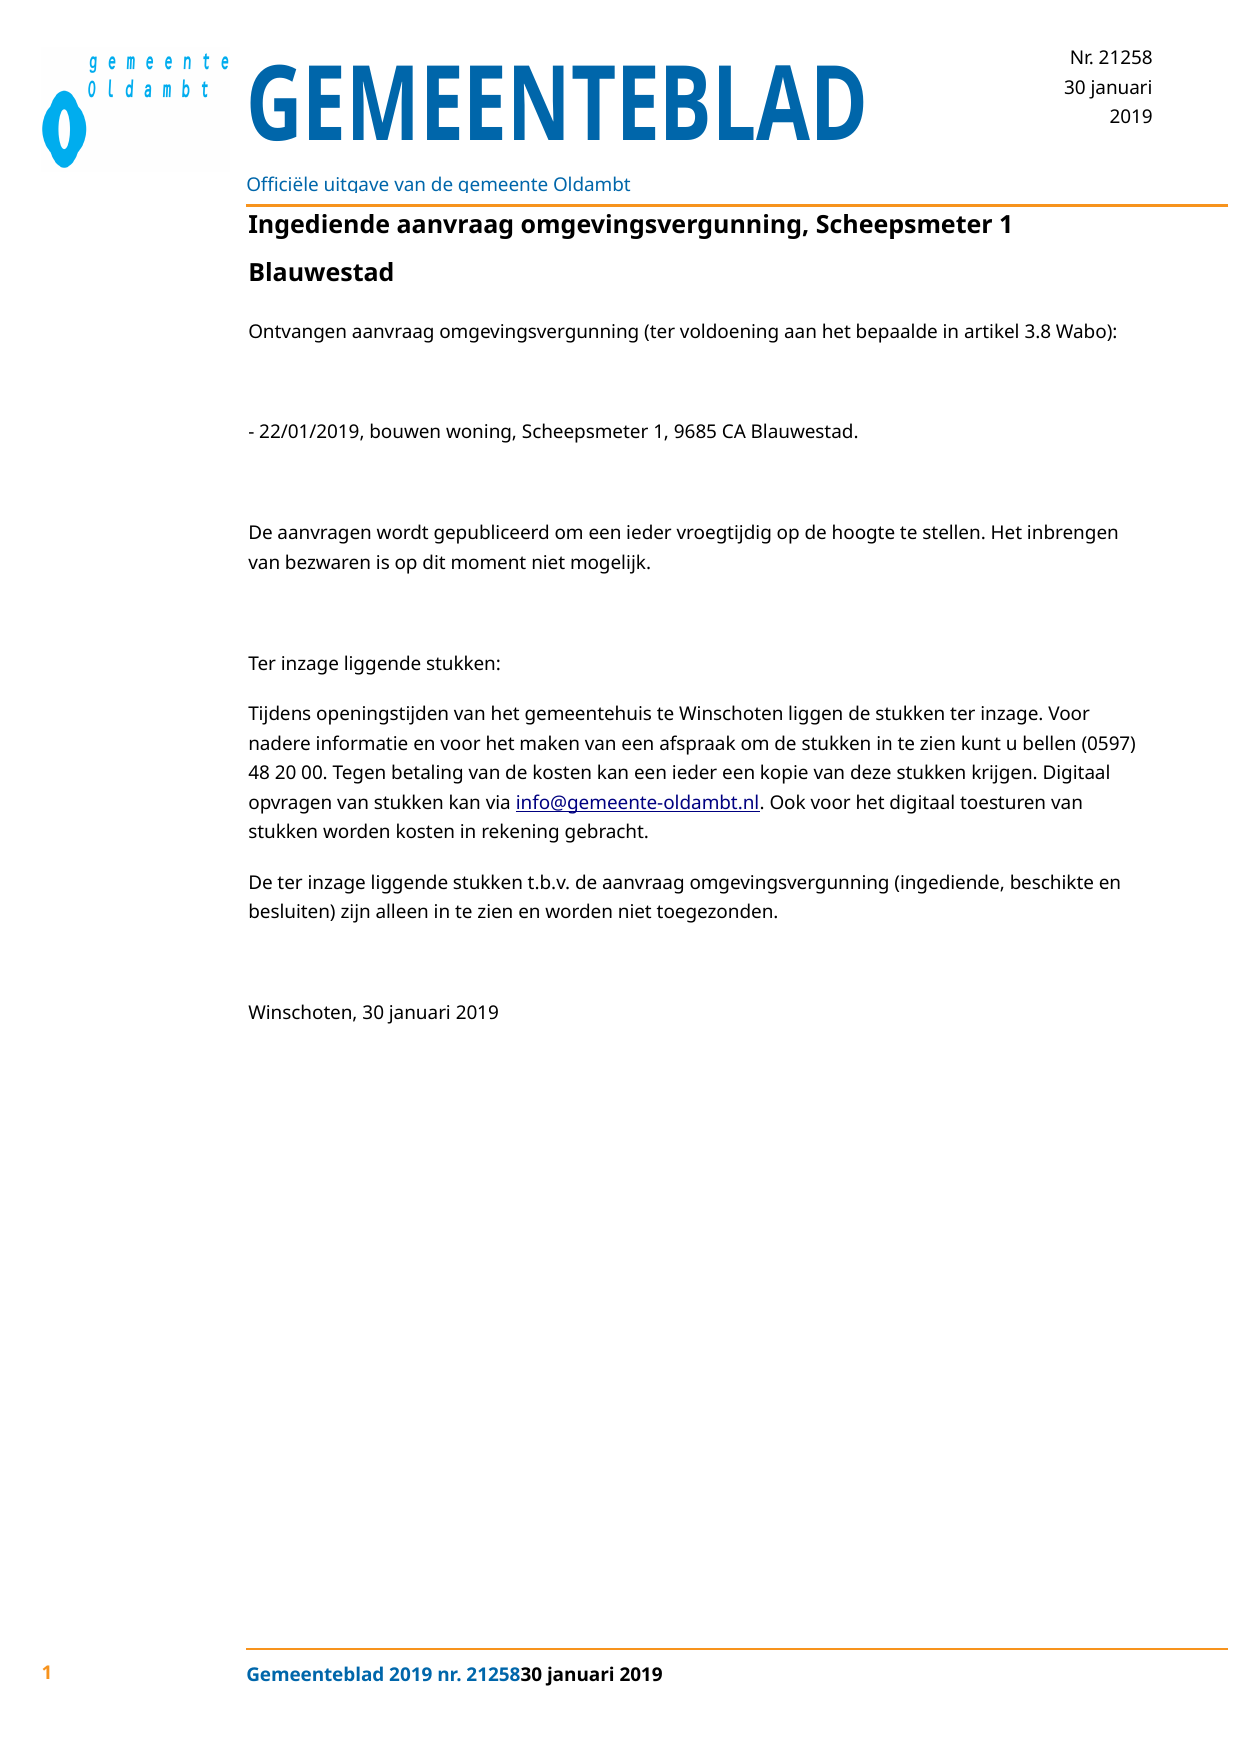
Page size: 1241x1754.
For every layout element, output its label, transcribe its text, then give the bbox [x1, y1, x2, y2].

text De aanvragen wordt gepubliceerd om een ieder vroegtijdig op de hoogte te stellen. Het inbrengen van bezwaren is op dit moment niet mogelijk. [248, 519, 1152, 575]
text - 22/01/2019, bouwen woning, Scheepsmeter 1, 9685 CA Blauwestad. [248, 419, 1152, 444]
text Ter inzage liggende stukken: [248, 650, 1152, 676]
picture [41, 47, 231, 172]
text Tijdens openingstijden van het gemeentehuis te Winschoten liggen de stukken ter inzage. Voor nadere informatie en voor het maken van een afspraak om de stukken in te zien kunt u bellen (0597) 48 20 00. Tegen betaling van de kosten kan een ieder een kopie van deze stukken krijgen. Digitaal opvragen van stukken kan via info@gemeente-oldambt.nl. Ook voor het digitaal toesturen van stukken worden kosten in rekening gebracht. [248, 700, 1152, 844]
text Ingediende aanvraag omgevingsvergunning, Scheepsmeter 1 Blauwestad [248, 207, 1152, 288]
text Ontvangen aanvraag omgevingsvergunning (ter voldoening aan het bepaalde in artikel 3.8 Wabo): [248, 318, 1152, 344]
text De ter inzage liggende stukken t.b.v. de aanvraag omgevingsvergunning (ingediende, beschikte en besluiten) zijn alleen in te zien en worden niet toegezonden. [248, 869, 1152, 924]
text Winschoten, 30 januari 2019 [248, 999, 1152, 1025]
